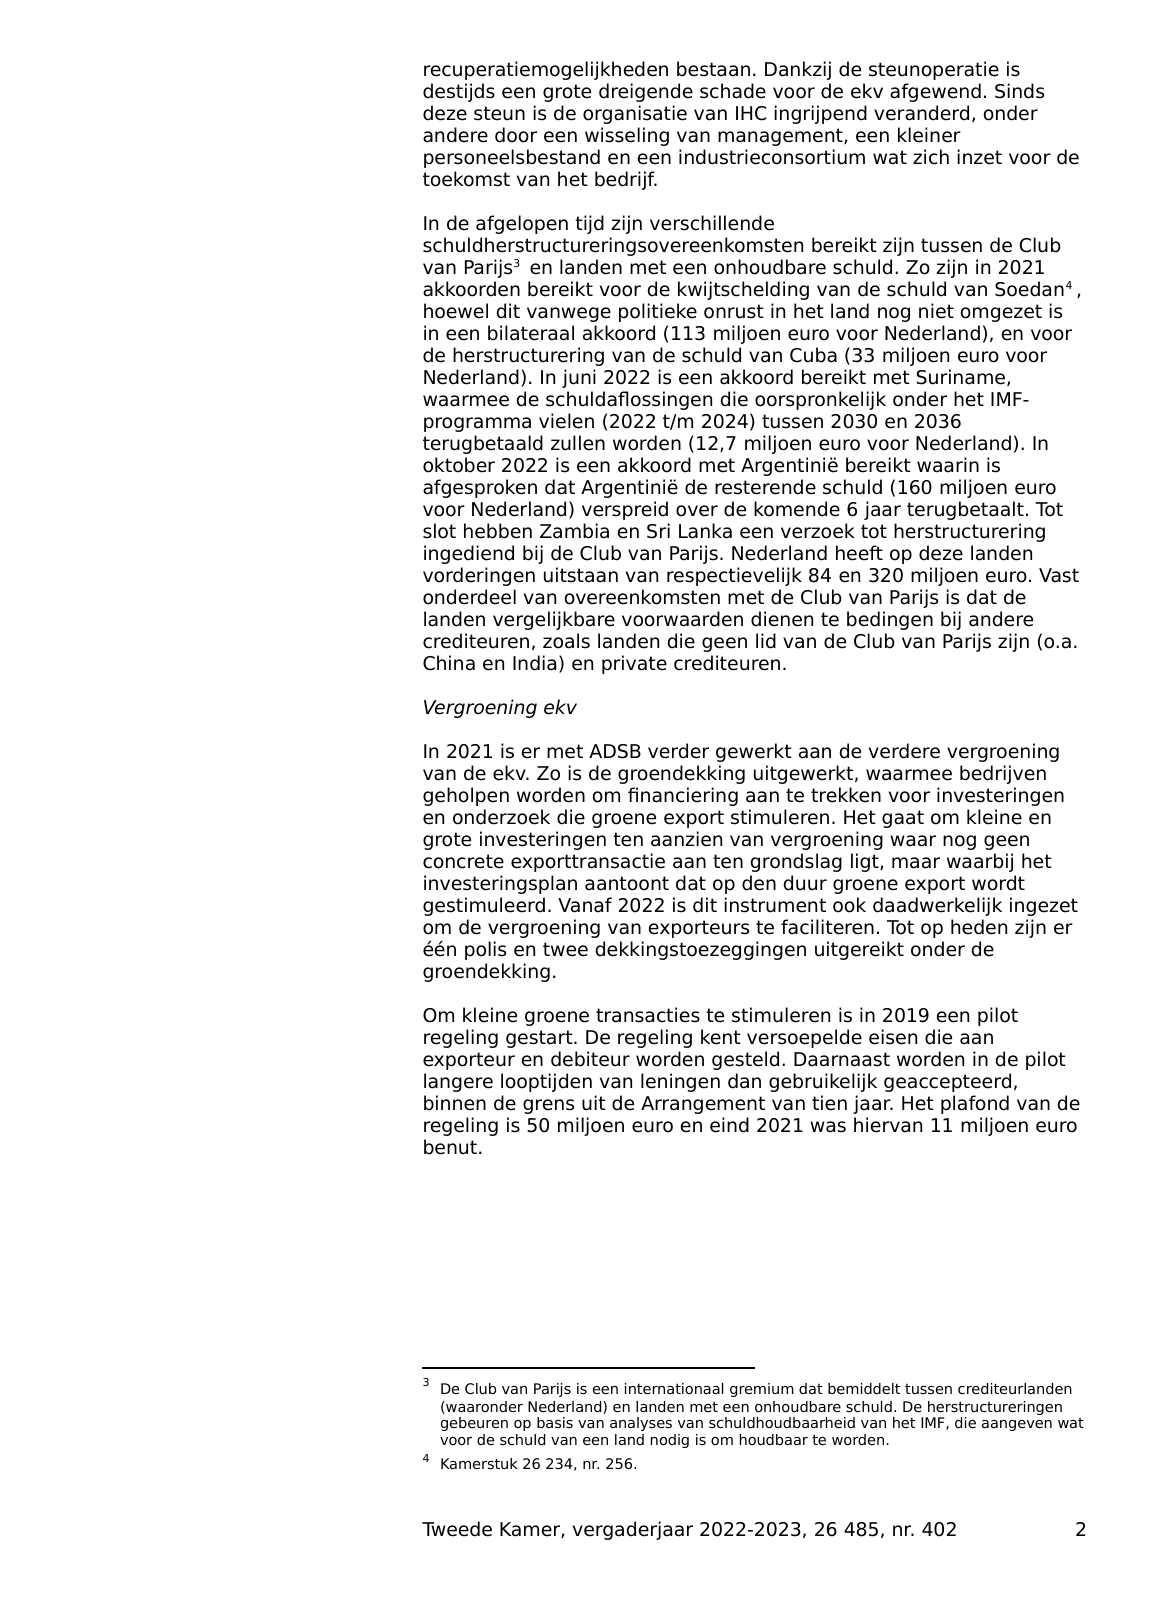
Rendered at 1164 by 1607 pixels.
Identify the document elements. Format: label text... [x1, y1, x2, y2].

text De Club van Parijs is een internationaal gremium dat bemiddelt tussen crediteurlanden (waaronder Nederland) en landen met een onhoudbare schuld. De herstructureringen gebeuren op basis van analyses van schuldhoudbaarheid van het IMF, die aangeven wat voor de schuld van een land nodig is om houdbaar te worden. [422, 1377, 1087, 1449]
text In de afgelopen tijd zijn verschillende schuldherstructureringsovereenkomsten bereikt zijn tussen de Club van Parijs en landen met een onhoudbare schuld. Zo zijn in 2021 akkoorden bereikt voor de kwijtschelding van de schuld van Soedan, hoewel dit vanwege politieke onrust in het land nog niet omgezet is in een bilateraal akkoord (113 miljoen euro voor Nederland), en voor de herstructurering van de schuld van Cuba (33 miljoen euro voor Nederland). In juni 2022 is een akkoord bereikt met Suriname, waarmee de schuldaflossingen die oorspronkelijk onder het IMF-programma vielen (2022 t/m 2024) tussen 2030 en 2036 terugbetaald zullen worden (12,7 miljoen euro voor Nederland). In oktober 2022 is een akkoord met Argentinië bereikt waarin is afgesproken dat Argentinië de resterende schuld (160 miljoen euro voor Nederland) verspreid over de komende 6 jaar terugbetaalt. Tot slot hebben Zambia en Sri Lanka een verzoek tot herstructurering ingediend bij de Club van Parijs. Nederland heeft op deze landen vorderingen uitstaan van respectievelijk 84 en 320 miljoen euro. Vast onderdeel van overeenkomsten met de Club van Parijs is dat de landen vergelijkbare voorwaarden dienen te bedingen bij andere crediteuren, zoals landen die geen lid van de Club van Parijs zijn (o.a. China en India) en private crediteuren. [422, 213, 1087, 675]
text recuperatiemogelijkheden bestaan. Dankzij de steunoperatie is destijds een grote dreigende schade voor de ekv afgewend. Sinds deze steun is de organisatie van IHC ingrijpend veranderd, onder andere door een wisseling van management, een kleiner personeelsbestand en een industrieconsortium wat zich inzet voor de toekomst van het bedrijf. [422, 59, 1087, 191]
text Kamerstuk 26 234, nr. 256. [422, 1452, 1087, 1474]
text In 2021 is er met ADSB verder gewerkt aan de verdere vergroening van de ekv. Zo is de groendekking uitgewerkt, waarmee bedrijven geholpen worden om financiering aan te trekken voor investeringen en onderzoek die groene export stimuleren. Het gaat om kleine en grote investeringen ten aanzien van vergroening waar nog geen concrete exporttransactie aan ten grondslag ligt, maar waarbij het investeringsplan aantoont dat op den duur groene export wordt gestimuleerd. Vanaf 2022 is dit instrument ook daadwerkelijk ingezet om de vergroening van exporteurs te faciliteren. Tot op heden zijn er één polis en twee dekkingstoezeggingen uitgereikt onder de groendekking. [422, 741, 1087, 983]
subtitle Vergroening ekv [422, 697, 1087, 719]
text Om kleine groene transacties te stimuleren is in 2019 een pilot regeling gestart. De regeling kent versoepelde eisen die aan exporteur en debiteur worden gesteld. Daarnaast worden in de pilot langere looptijden van leningen dan gebruikelijk geaccepteerd, binnen de grens uit de Arrangement van tien jaar. Het plafond van de regeling is 50 miljoen euro en eind 2021 was hiervan 11 miljoen euro benut. [422, 1005, 1087, 1159]
